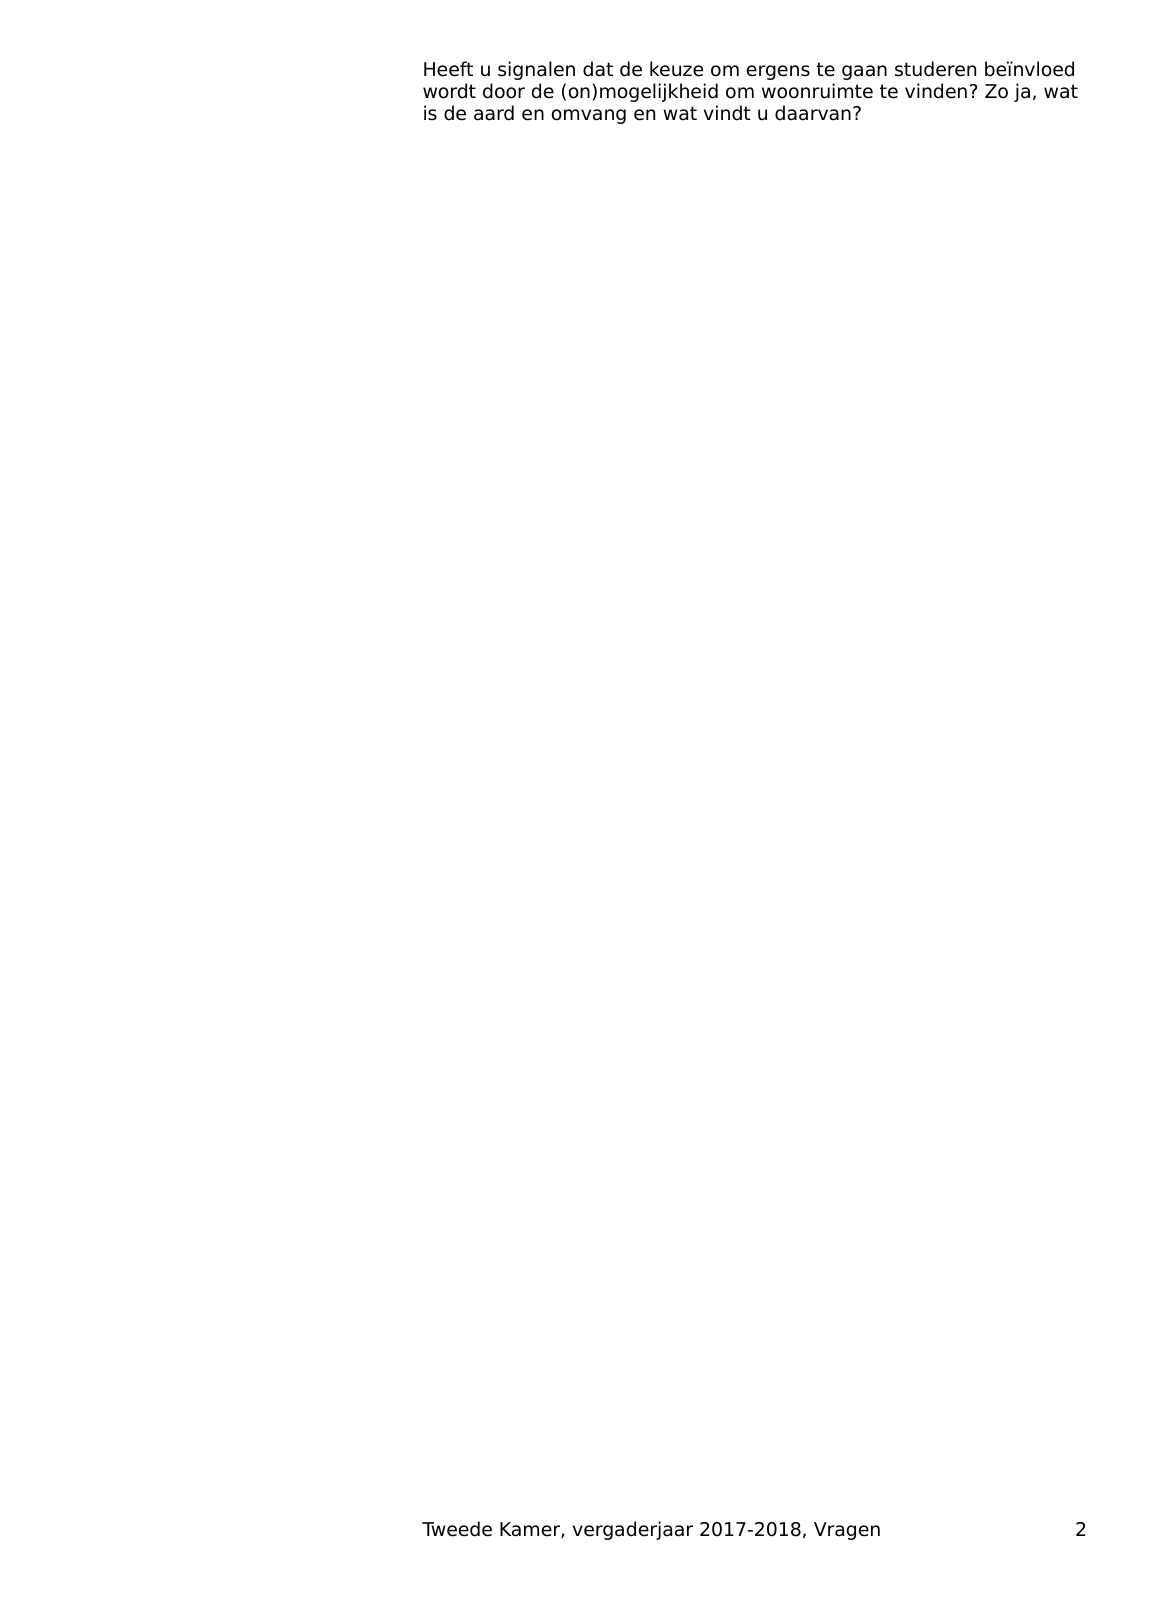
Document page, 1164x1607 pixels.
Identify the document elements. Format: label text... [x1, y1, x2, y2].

text Heeft u signalen dat de keuze om ergens te gaan studeren beïnvloed wordt door de (on)mogelijkheid om woonruimte te vinden? Zo ja, wat is de aard en omvang en wat vindt u daarvan? [422, 59, 1087, 125]
